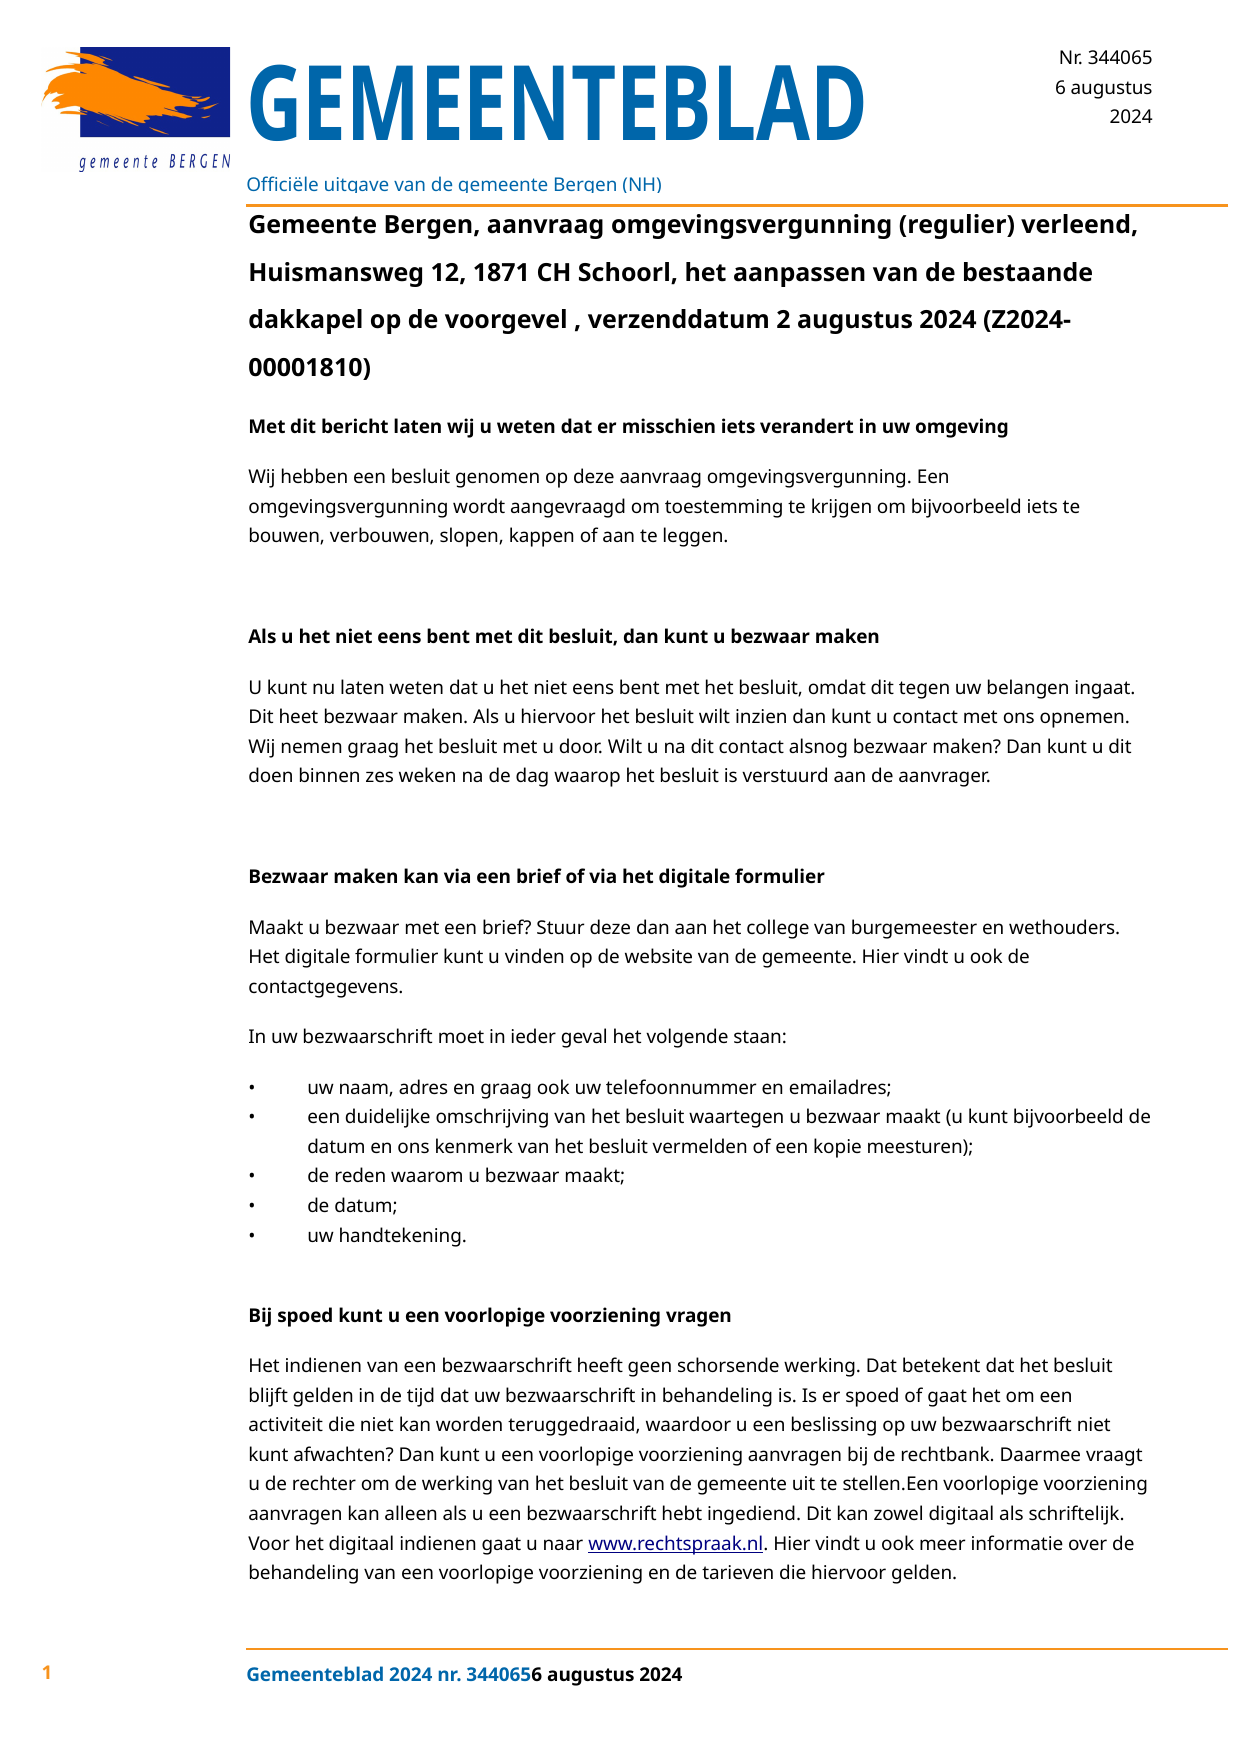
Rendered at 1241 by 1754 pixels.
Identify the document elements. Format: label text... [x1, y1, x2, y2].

picture [41, 47, 231, 172]
text U kunt nu laten weten dat u het niet eens bent met het besluit, omdat dit tegen uw belangen ingaat. Dit heet bezwaar maken. Als u hiervoor het besluit wilt inzien dan kunt u contact met ons opnemen. Wij nemen graag het besluit met u door. Wilt u na dit contact alsnog bezwaar maken? Dan kunt u dit doen binnen zes weken na de dag waarop het besluit is verstuurd aan de aanvrager. [248, 674, 1152, 788]
list de datum; [248, 1192, 1152, 1218]
text Wij hebben een besluit genomen op deze aanvraag omgevingsvergunning. Een omgevingsvergunning wordt aangevraagd om toestemming te krijgen om bijvoorbeeld iets te bouwen, verbouwen, slopen, kappen of aan te leggen. [248, 463, 1152, 548]
text Het indienen van een bezwaarschrift heeft geen schorsende werking. Dat betekent dat het besluit blijft gelden in de tijd dat uw bezwaarschrift in behandeling is. Is er spoed of gaat het om een activiteit die niet kan worden teruggedraaid, waardoor u een beslissing op uw bezwaarschrift niet kunt afwachten? Dan kunt u een voorlopige voorziening aanvragen bij de rechtbank. Daarmee vraagt u de rechter om de werking van het besluit van de gemeente uit te stellen.Een voorlopige voorziening aanvragen kan alleen als u een bezwaarschrift hebt ingediend. Dit kan zowel digitaal als schriftelijk. Voor het digitaal indienen gaat u naar www.rechtspraak.nl. Hier vindt u ook meer informatie over de behandeling van een voorlopige voorziening en de tarieven die hiervoor gelden. [248, 1352, 1152, 1585]
text Als u het niet eens bent met dit besluit, dan kunt u bezwaar maken [248, 623, 1152, 649]
list uw handtekening. [248, 1222, 1152, 1248]
list een duidelijke omschrijving van het besluit waartegen u bezwaar maakt (u kunt bijvoorbeeld de datum en ons kenmerk van het besluit vermelden of een kopie meesturen); [248, 1103, 1152, 1159]
text Bij spoed kunt u een voorlopige voorziening vragen [248, 1302, 1152, 1328]
list de reden waarom u bezwaar maakt; [248, 1163, 1152, 1188]
text Gemeente Bergen, aanvraag omgevingsvergunning (regulier) verleend, Huismansweg 12, 1871 CH Schoorl, het aanpassen van de bestaande dakkapel op de voorgevel , verzenddatum 2 augustus 2024 (Z2024-00001810) [248, 207, 1152, 384]
text Bezwaar maken kan via een brief of via het digitale formulier [248, 863, 1152, 889]
list uw naam, adres en graag ook uw telefoonnummer en emailadres; [248, 1074, 1152, 1100]
text Met dit bericht laten wij u weten dat er misschien iets verandert in uw omgeving [248, 413, 1152, 439]
text In uw bezwaarschrift moet in ieder geval het volgende staan: [248, 1023, 1152, 1049]
text Maakt u bezwaar met een brief? Stuur deze dan aan het college van burgemeester en wethouders. Het digitale formulier kunt u vinden op de website van de gemeente. Hier vindt u ook de contactgegevens. [248, 914, 1152, 999]
